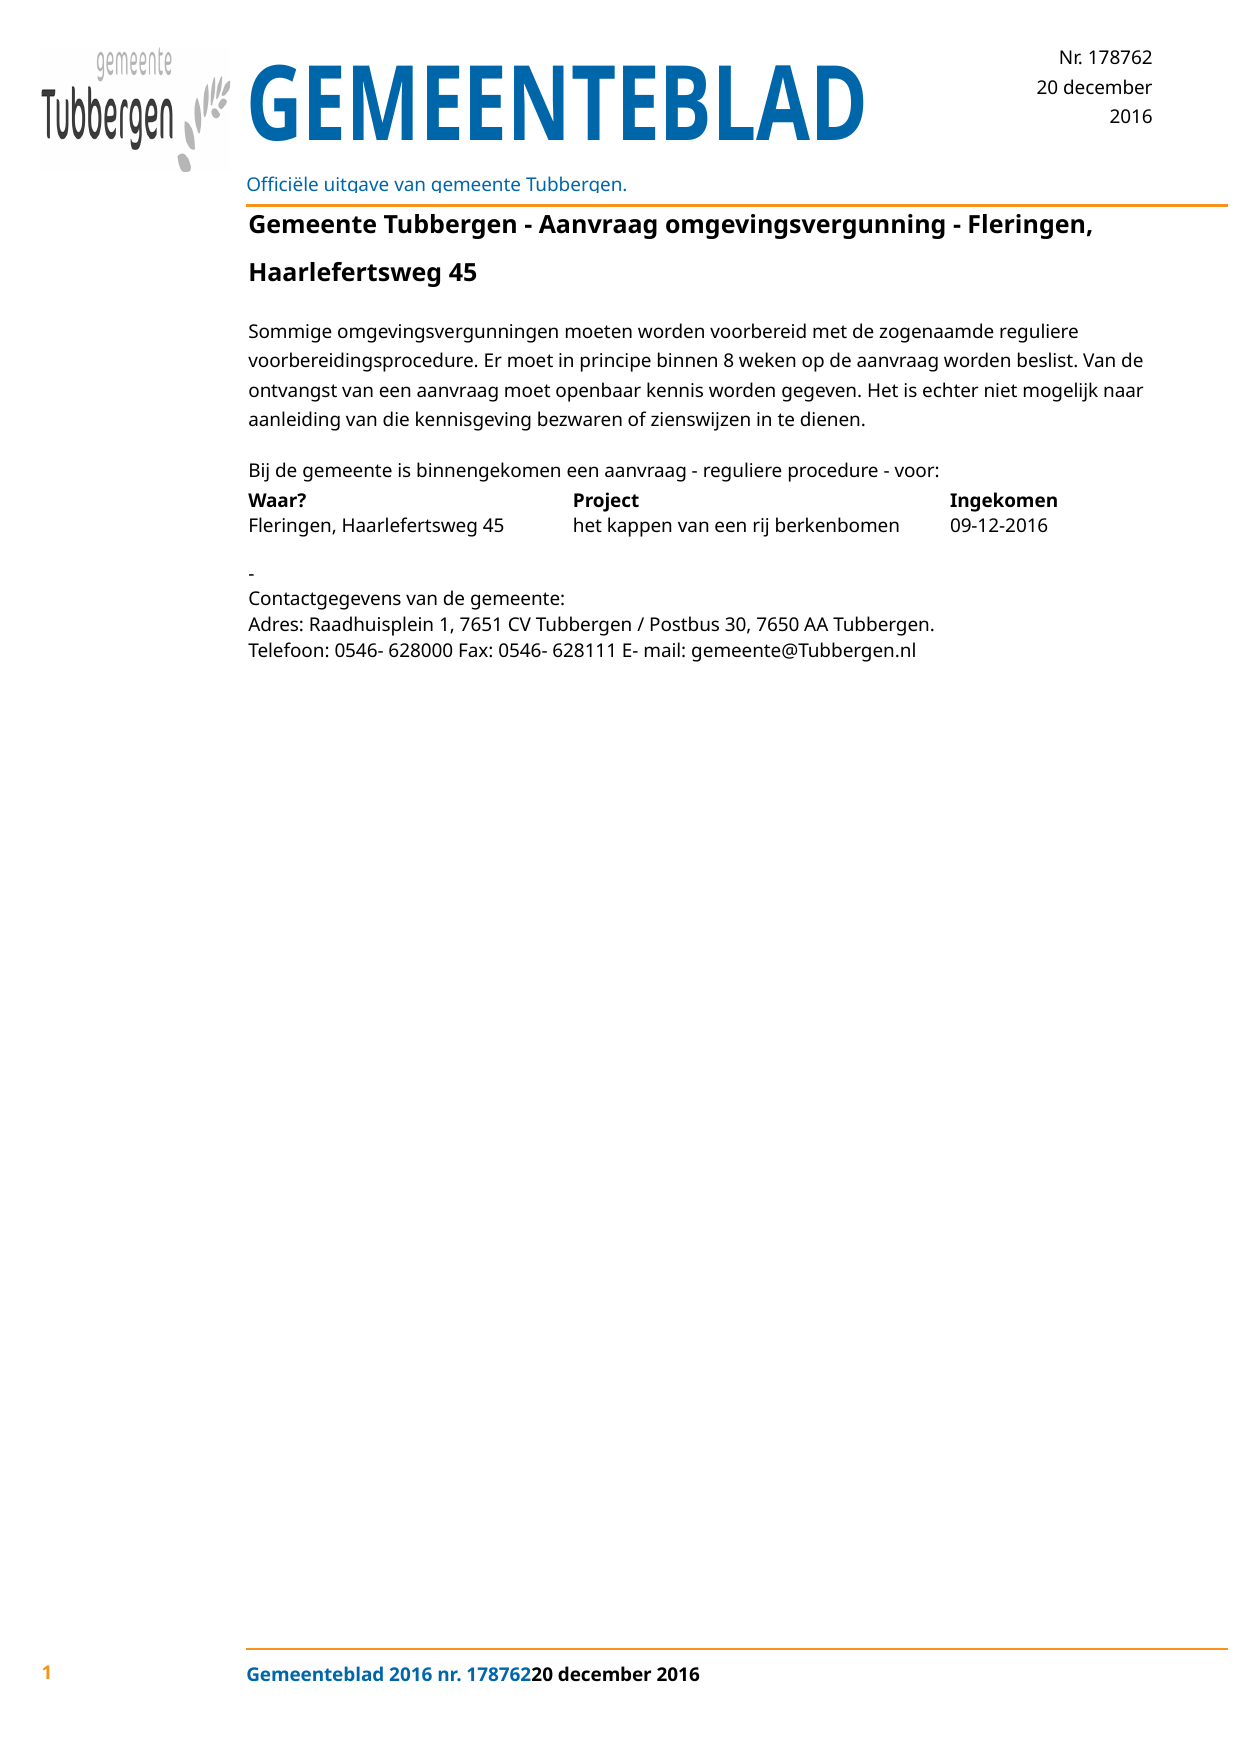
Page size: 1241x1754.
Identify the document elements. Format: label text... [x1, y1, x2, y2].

text Telefoon: 0546- 628000 Fax: 0546- 628111 E- mail: gemeente@Tubbergen.nl [248, 637, 1152, 663]
table_header Waar? [248, 487, 573, 512]
table_cell het kappen van een rij berkenbomen [573, 513, 950, 538]
table_header Project [573, 487, 950, 512]
table_cell Fleringen, Haarlefertsweg 45 [248, 513, 573, 538]
text Adres: Raadhuisplein 1, 7651 CV Tubbergen / Postbus 30, 7650 AA Tubbergen. [248, 611, 1152, 637]
table_cell 09-12-2016 [950, 513, 1152, 538]
picture [41, 47, 231, 172]
text - [248, 560, 1152, 585]
text Contactgegevens van de gemeente: [248, 585, 1152, 611]
table_header Ingekomen [950, 487, 1152, 512]
text Bij de gemeente is binnengekomen een aanvraag - reguliere procedure - voor: [248, 457, 1152, 483]
text Gemeente Tubbergen - Aanvraag omgevingsvergunning - Fleringen, Haarlefertsweg 45 [248, 207, 1152, 288]
text Sommige omgevingsvergunningen moeten worden voorbereid met de zogenaamde reguliere voorbereidingsprocedure. Er moet in principe binnen 8 weken op de aanvraag worden beslist. Van de ontvangst van een aanvraag moet openbaar kennis worden gegeven. Het is echter niet mogelijk naar aanleiding van die kennisgeving bezwaren of zienswijzen in te dienen. [248, 318, 1152, 432]
